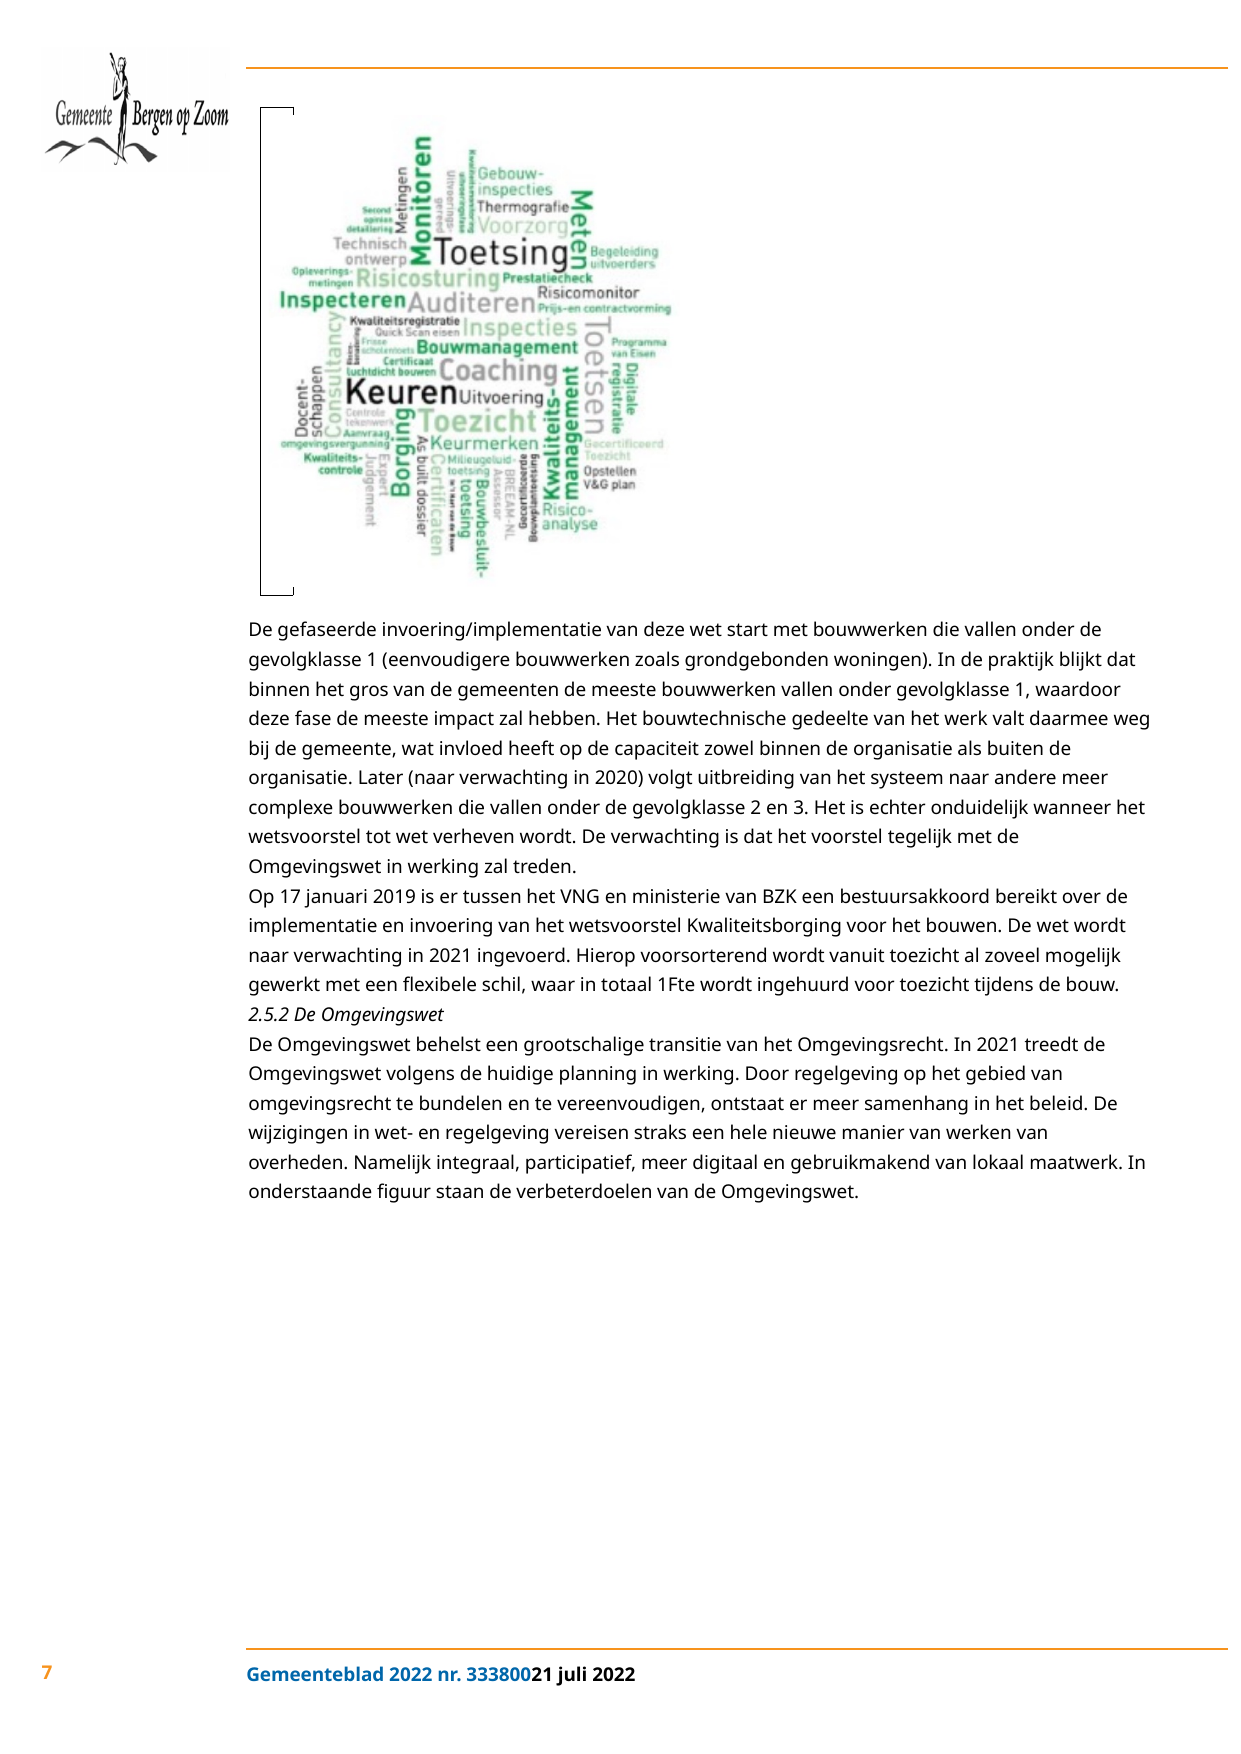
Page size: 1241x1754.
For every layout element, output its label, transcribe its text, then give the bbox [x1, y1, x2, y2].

picture [41, 47, 231, 172]
text De gefaseerde invoering/implementatie van deze wet start met bouwwerken die vallen onder de gevolgklasse 1 (eenvoudigere bouwwerken zoals grondgebonden woningen). In de praktijk blijkt dat binnen het gros van de gemeenten de meeste bouwwerken vallen onder gevolgklasse 1, waardoor deze fase de meeste impact zal hebben. Het bouwtechnische gedeelte van het werk valt daarmee weg bij de gemeente, wat invloed heeft op de capaciteit zowel binnen de organisatie als buiten de organisatie. Later (naar verwachting in 2020) volgt uitbreiding van het systeem naar andere meer complexe bouwwerken die vallen onder de gevolgklasse 2 en 3. Het is echter onduidelijk wanneer het wetsvoorstel tot wet verheven wordt. De verwachting is dat het voorstel tegelijk met de Omgevingswet in werking zal treden. [248, 617, 1152, 879]
picture [268, 115, 680, 587]
text Op 17 januari 2019 is er tussen het VNG en ministerie van BZK een bestuursakkoord bereikt over de implementatie en invoering van het wetsvoorstel Kwaliteitsborging voor het bouwen. De wet wordt naar verwachting in 2021 ingevoerd. Hierop voorsorterend wordt vanuit toezicht al zoveel mogelijk gewerkt met een flexibele schil, waar in totaal 1Fte wordt ingehuurd voor toezicht tijdens de bouw. [248, 883, 1152, 997]
text De Omgevingswet behelst een grootschalige transitie van het Omgevingsrecht. In 2021 treedt de Omgevingswet volgens de huidige planning in werking. Door regelgeving op het gebied van omgevingsrecht te bundelen en te vereenvoudigen, ontstaat er meer samenhang in het beleid. De wijzigingen in wet- en regelgeving vereisen straks een hele nieuwe manier van werken van overheden. Namelijk integraal, participatief, meer digitaal en gebruikmakend van lokaal maatwerk. In onderstaande figuur staan de verbeterdoelen van de Omgevingswet. [248, 1031, 1152, 1204]
text 2.5.2 De Omgevingswet [248, 1001, 1152, 1027]
